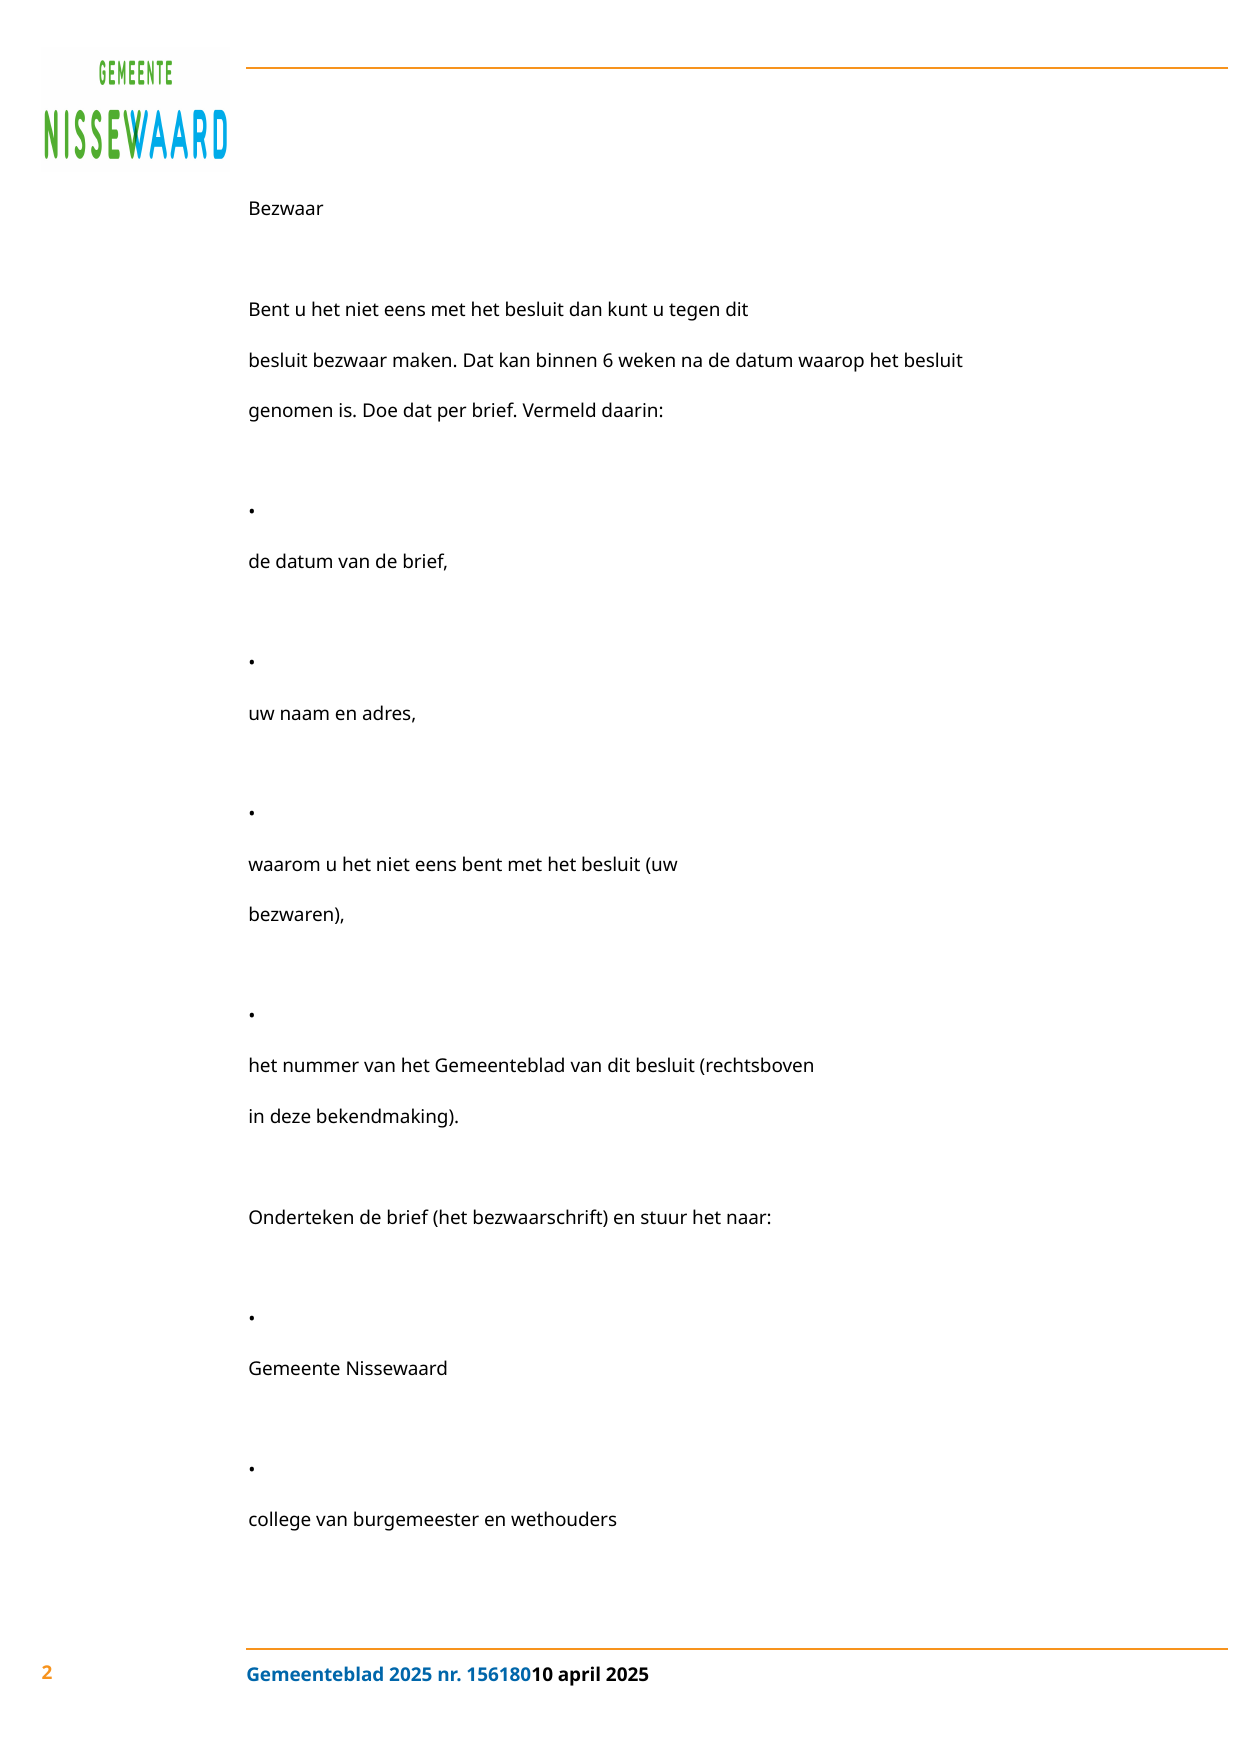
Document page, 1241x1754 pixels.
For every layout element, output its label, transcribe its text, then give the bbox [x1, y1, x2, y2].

text het nummer van het Gemeenteblad van dit besluit (rechtsboven [248, 1053, 1152, 1078]
text Gemeente Nissewaard [248, 1355, 1152, 1381]
text • [248, 801, 1152, 826]
text college van burgemeester en wethouders [248, 1506, 1152, 1532]
text de datum van de brief, [248, 548, 1152, 574]
text in deze bekendmaking). [248, 1103, 1152, 1129]
text genomen is. Doe dat per brief. Vermeld daarin: [248, 397, 1152, 423]
text • [248, 498, 1152, 524]
text • [248, 1305, 1152, 1331]
text Onderteken de brief (het bezwaarschrift) en stuur het naar: [248, 1204, 1152, 1230]
text • [248, 1456, 1152, 1482]
text uw naam en adres, [248, 700, 1152, 726]
text besluit bezwaar maken. Dat kan binnen 6 weken na de datum waarop het besluit [248, 347, 1152, 373]
text Bent u het niet eens met het besluit dan kunt u tegen dit [248, 296, 1152, 322]
text • [248, 649, 1152, 675]
picture [41, 47, 231, 172]
text • [248, 1002, 1152, 1028]
text Bezwaar [248, 196, 1152, 221]
text waarom u het niet eens bent met het besluit (uw [248, 851, 1152, 877]
text bezwaren), [248, 901, 1152, 927]
